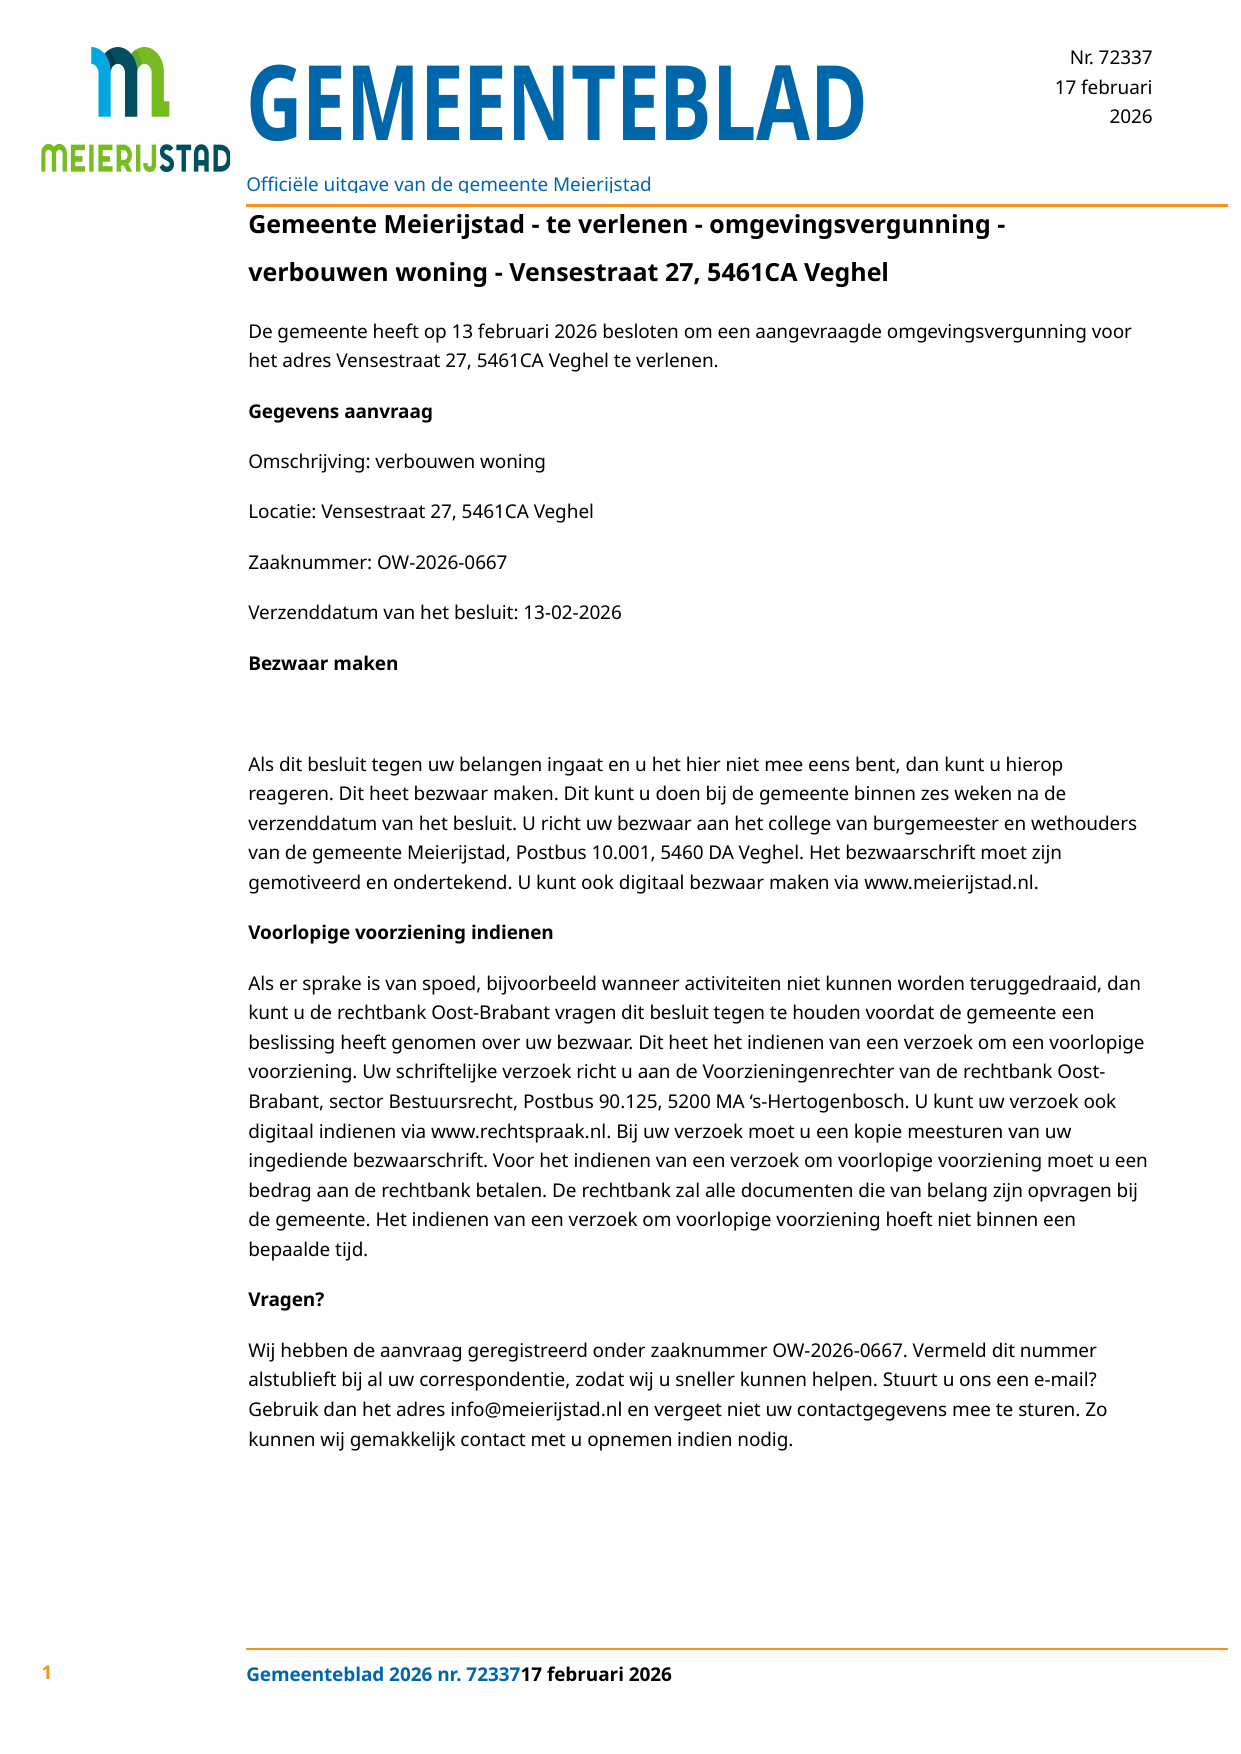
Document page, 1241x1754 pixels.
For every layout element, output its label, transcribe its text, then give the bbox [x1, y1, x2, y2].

text Verzenddatum van het besluit: 13-02-2026 [248, 599, 1152, 625]
text Vragen? [248, 1287, 1152, 1312]
picture [41, 47, 231, 172]
text Locatie: Vensestraat 27, 5461CA Veghel [248, 499, 1152, 524]
text Bezwaar maken [248, 650, 1152, 676]
text Gemeente Meierijstad - te verlenen - omgevingsvergunning - verbouwen woning - Vensestraat 27, 5461CA Veghel [248, 207, 1152, 288]
text Als dit besluit tegen uw belangen ingaat en u het hier niet mee eens bent, dan kunt u hierop reageren. Dit heet bezwaar maken. Dit kunt u doen bij de gemeente binnen zes weken na de verzenddatum van het besluit. U richt uw bezwaar aan het college van burgemeester en wethouders van de gemeente Meierijstad, Postbus 10.001, 5460 DA Veghel. Het bezwaarschrift moet zijn gemotiveerd en ondertekend. U kunt ook digitaal bezwaar maken via www.meierijstad.nl. [248, 751, 1152, 895]
text Gegevens aanvraag [248, 398, 1152, 424]
text De gemeente heeft op 13 februari 2026 besloten om een aangevraagde omgevingsvergunning voor het adres Vensestraat 27, 5461CA Veghel te verlenen. [248, 318, 1152, 373]
text Als er sprake is van spoed, bijvoorbeeld wanneer activiteiten niet kunnen worden teruggedraaid, dan kunt u de rechtbank Oost-Brabant vragen dit besluit tegen te houden voordat de gemeente een beslissing heeft genomen over uw bezwaar. Dit heet het indienen van een verzoek om een voorlopige voorziening. Uw schriftelijke verzoek richt u aan de Voorzieningenrechter van de rechtbank Oost-Brabant, sector Bestuursrecht, Postbus 90.125, 5200 MA ‘s-Hertogenbosch. U kunt uw verzoek ook digitaal indienen via www.rechtspraak.nl. Bij uw verzoek moet u een kopie meesturen van uw ingediende bezwaarschrift. Voor het indienen van een verzoek om voorlopige voorziening moet u een bedrag aan de rechtbank betalen. De rechtbank zal alle documenten die van belang zijn opvragen bij de gemeente. Het indienen van een verzoek om voorlopige voorziening hoeft niet binnen een bepaalde tijd. [248, 970, 1152, 1262]
text Zaaknummer: OW-2026-0667 [248, 549, 1152, 575]
text Omschrijving: verbouwen woning [248, 448, 1152, 474]
text Wij hebben de aanvraag geregistreerd onder zaaknummer OW-2026-0667. Vermeld dit nummer alstublieft bij al uw correspondentie, zodat wij u sneller kunnen helpen. Stuurt u ons een e-mail? Gebruik dan het adres info@meierijstad.nl en vergeet niet uw contactgegevens mee te sturen. Zo kunnen wij gemakkelijk contact met u opnemen indien nodig. [248, 1337, 1152, 1452]
text Voorlopige voorziening indienen [248, 919, 1152, 945]
